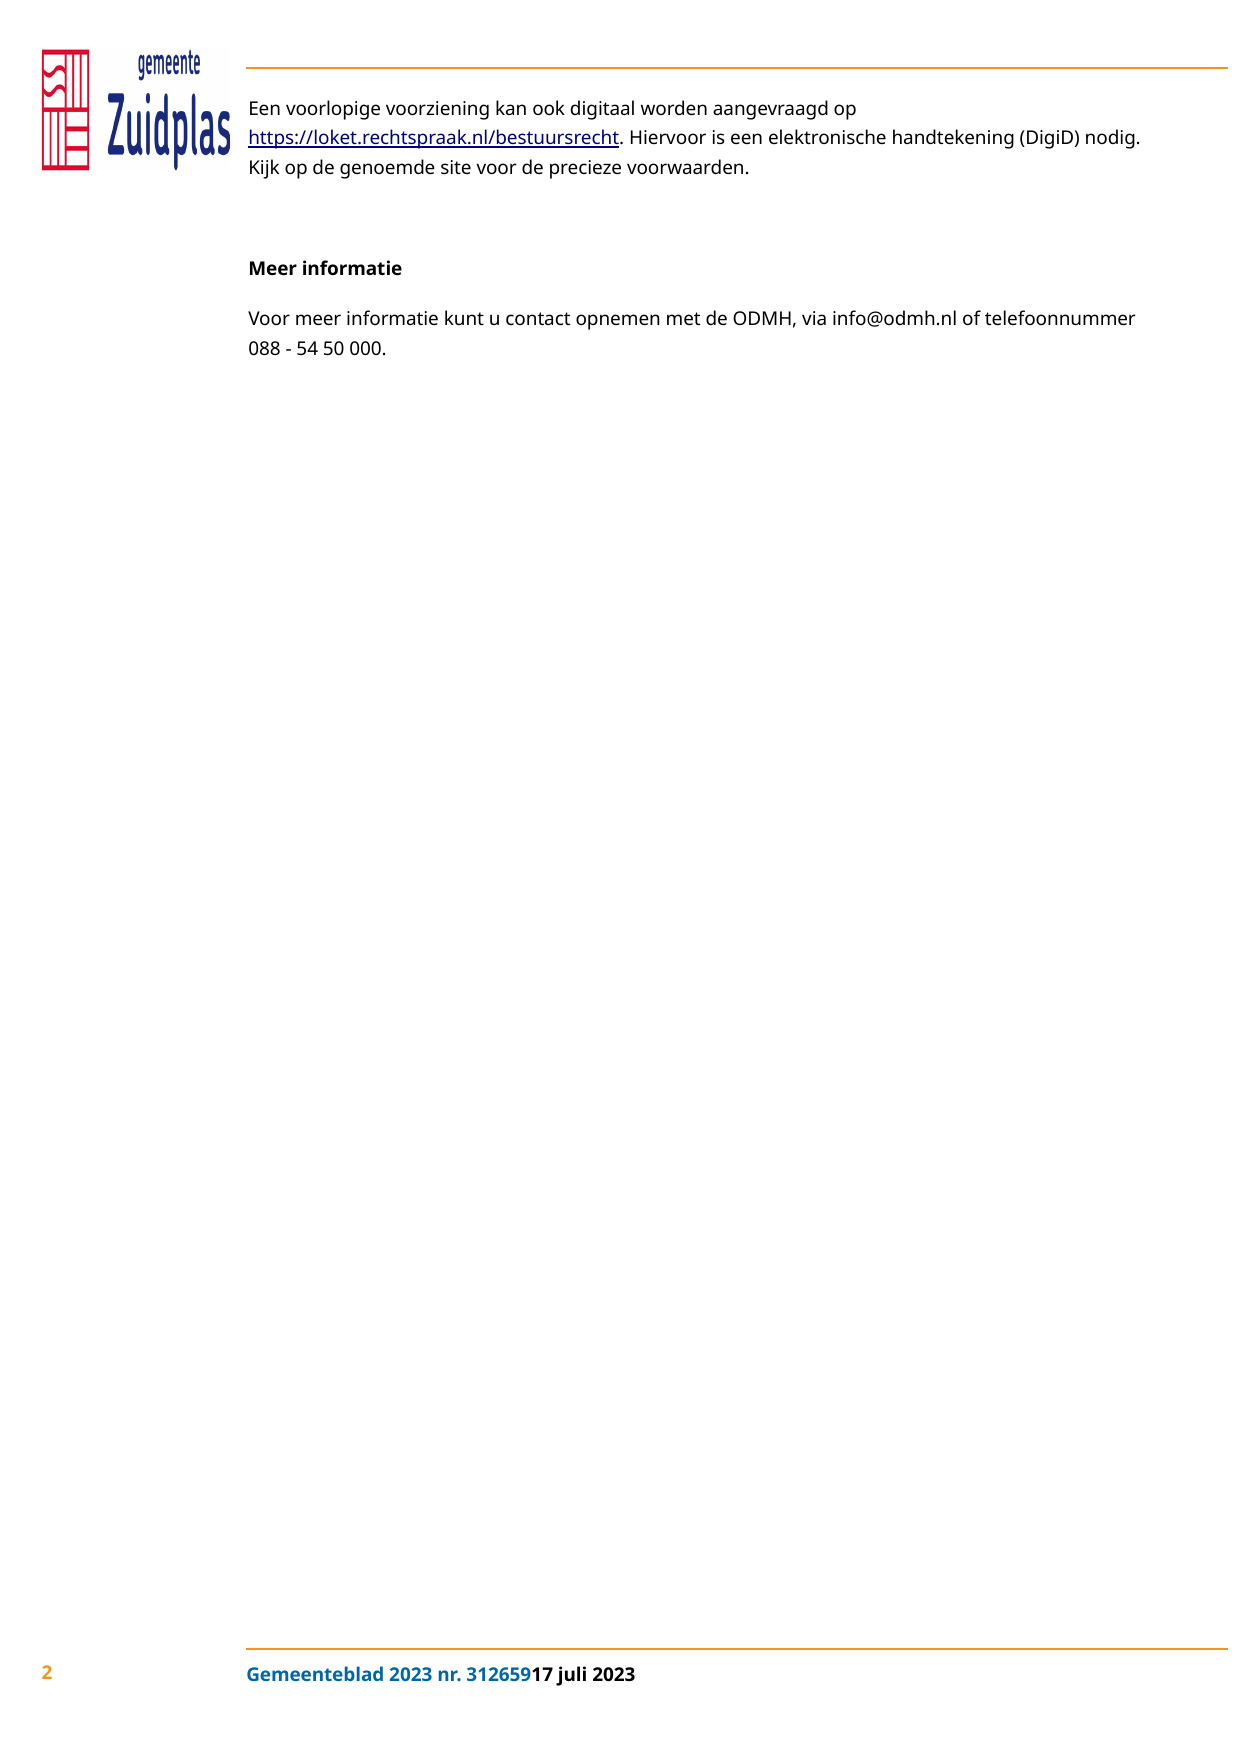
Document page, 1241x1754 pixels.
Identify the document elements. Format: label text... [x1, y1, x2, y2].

picture [41, 47, 231, 172]
text Meer informatie [248, 255, 1152, 281]
text Voor meer informatie kunt u contact opnemen met de ODMH, via info@odmh.nl of telefoonnummer 088 - 54 50 000. [248, 305, 1152, 361]
text Een voorlopige voorziening kan ook digitaal worden aangevraagd op https://loket.rechtspraak.nl/bestuursrecht. Hiervoor is een elektronische handtekening (DigiD) nodig. Kijk op de genoemde site voor de precieze voorwaarden. [248, 95, 1152, 180]
